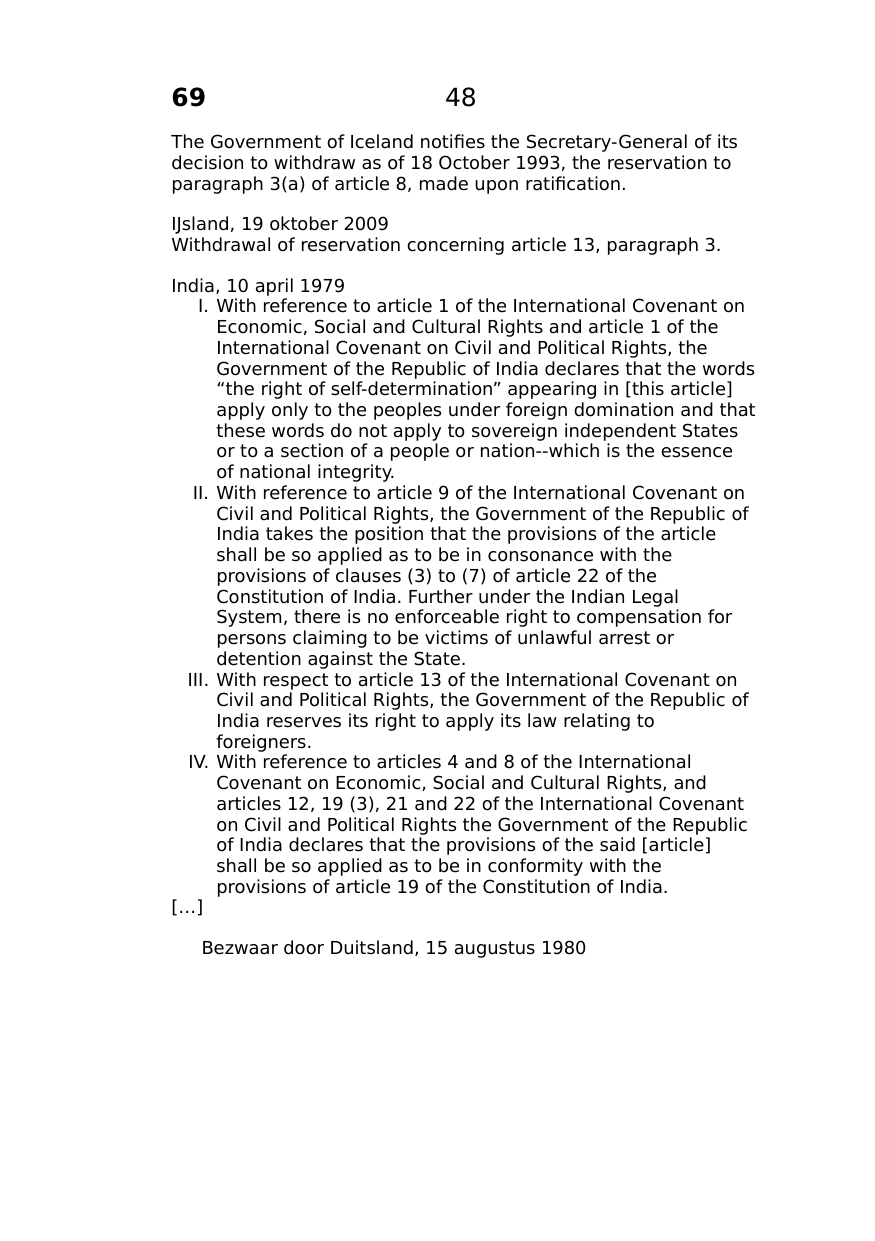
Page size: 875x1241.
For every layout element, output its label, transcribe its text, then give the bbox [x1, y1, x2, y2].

text IJsland, 19 oktober 2009 [171, 214, 756, 235]
text Bezwaar door Duitsland, 15 augustus 1980 [201, 938, 756, 959]
text […] [171, 897, 756, 918]
text I. With reference to article 1 of the International Covenant on Economic, Social and Cultural Rights and article 1 of the International Covenant on Civil and Political Rights, the Government of the Republic of India declares that the words “the right of self-determination” appearing in [this article] apply only to the peoples under foreign domination and that these words do not apply to sovereign independent States or to a section of a people or nation--which is the essence of national integrity. [171, 296, 756, 483]
text II. With reference to article 9 of the International Covenant on Civil and Political Rights, the Government of the Republic of India takes the position that the provisions of the article shall be so applied as to be in consonance with the provisions of clauses (3) to (7) of article 22 of the Constitution of India. Further under the Indian Legal System, there is no enforceable right to compensation for persons claiming to be victims of unlawful arrest or detention against the State. [171, 483, 756, 669]
text The Government of Iceland notifies the Secretary-General of its decision to withdraw as of 18 October 1993, the reservation to paragraph 3(a) of article 8, made upon ratification. [171, 132, 756, 194]
text India, 10 april 1979 [171, 276, 756, 296]
text Withdrawal of reservation concerning article 13, paragraph 3. [171, 235, 756, 256]
text IV. With reference to articles 4 and 8 of the International Covenant on Economic, Social and Cultural Rights, and articles 12, 19 (3), 21 and 22 of the International Covenant on Civil and Political Rights the Government of the Republic of India declares that the provisions of the said [article] shall be so applied as to be in conformity with the provisions of article 19 of the Constitution of India. [171, 752, 756, 897]
text III. With respect to article 13 of the International Covenant on Civil and Political Rights, the Government of the Republic of India reserves its right to apply its law relating to foreigners. [171, 669, 756, 752]
